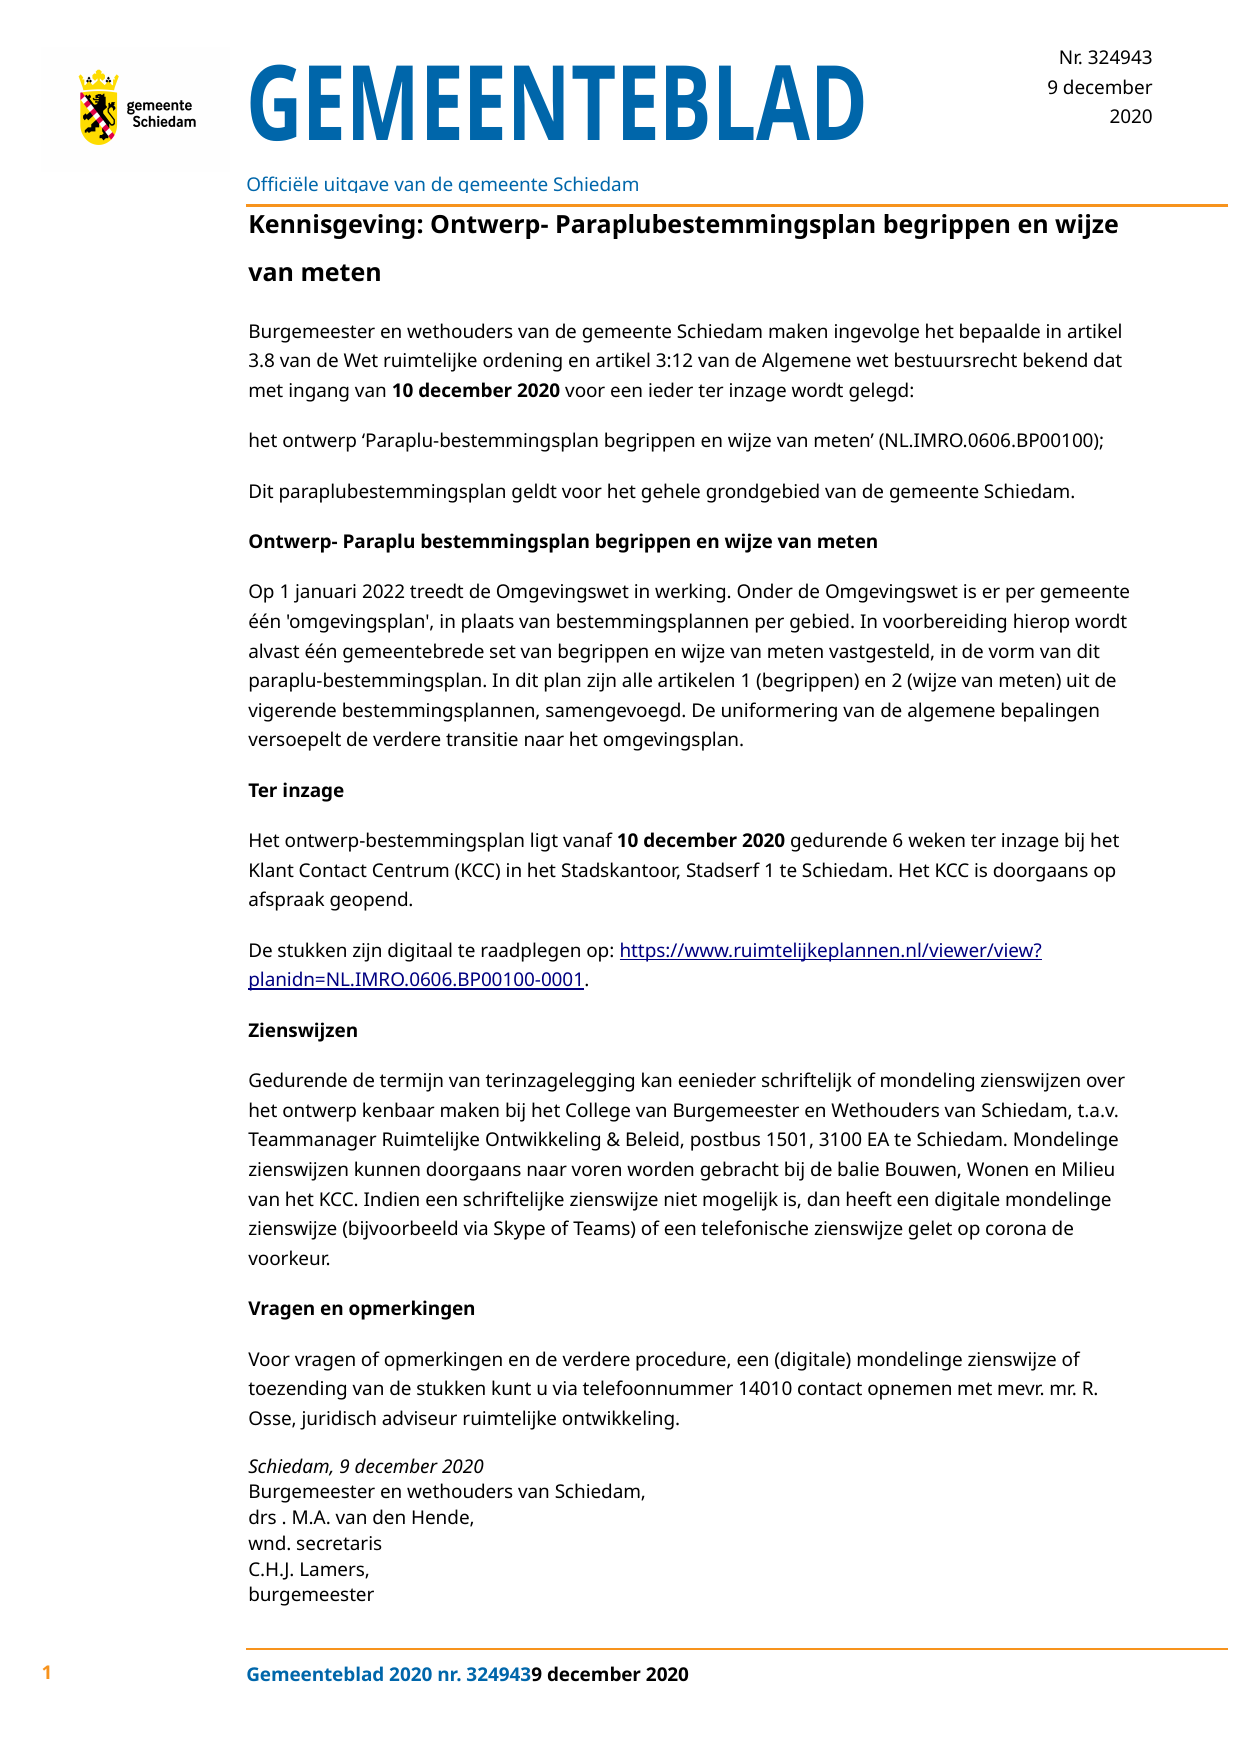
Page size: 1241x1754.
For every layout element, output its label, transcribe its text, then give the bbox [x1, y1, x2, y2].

text C.H.J. Lamers, [248, 1556, 1152, 1581]
text Ter inzage [248, 777, 1152, 803]
text Op 1 januari 2022 treedt de Omgevingswet in werking. Onder de Omgevingswet is er per gemeente één 'omgevingsplan', in plaats van bestemmingsplannen per gebied. In voorbereiding hierop wordt alvast één gemeentebrede set van begrippen en wijze van meten vastgesteld, in de vorm van dit paraplu-bestemmingsplan. In dit plan zijn alle artikelen 1 (begrippen) en 2 (wijze van meten) uit de vigerende bestemmingsplannen, samengevoegd. De uniformering van de algemene bepalingen versoepelt de verdere transitie naar het omgevingsplan. [248, 579, 1152, 752]
picture [41, 47, 231, 172]
text Burgemeester en wethouders van de gemeente Schiedam maken ingevolge het bepaalde in artikel 3.8 van de Wet ruimtelijke ordening en artikel 3:12 van de Algemene wet bestuursrecht bekend dat met ingang van 10 december 2020 voor een ieder ter inzage wordt gelegd: [248, 318, 1152, 403]
text burgemeester [248, 1581, 1152, 1607]
text Kennisgeving: Ontwerp- Paraplubestemmingsplan begrippen en wijze van meten [248, 207, 1152, 288]
text Vragen en opmerkingen [248, 1295, 1152, 1321]
text De stukken zijn digitaal te raadplegen op: https://www.ruimtelijkeplannen.nl/viewer/view?planidn=NL.IMRO.0606.BP00100-0001. [248, 937, 1152, 992]
text Het ontwerp-bestemmingsplan ligt vanaf 10 december 2020 gedurende 6 weken ter inzage bij het Klant Contact Centrum (KCC) in het Stadskantoor, Stadserf 1 te Schiedam. Het KCC is doorgaans op afspraak geopend. [248, 827, 1152, 912]
text Dit paraplubestemmingsplan geldt voor het gehele grondgebied van de gemeente Schiedam. [248, 478, 1152, 504]
text Burgemeester en wethouders van Schiedam, [248, 1478, 1152, 1504]
text Schiedam, 9 december 2020 [248, 1453, 1152, 1478]
text Gedurende de termijn van terinzagelegging kan eenieder schriftelijk of mondeling zienswijzen over het ontwerp kenbaar maken bij het College van Burgemeester en Wethouders van Schiedam, t.a.v. Teammanager Ruimtelijke Ontwikkeling & Beleid, postbus 1501, 3100 EA te Schiedam. Mondelinge zienswijzen kunnen doorgaans naar voren worden gebracht bij de balie Bouwen, Wonen en Milieu van het KCC. Indien een schriftelijke zienswijze niet mogelijk is, dan heeft een digitale mondelinge zienswijze (bijvoorbeeld via Skype of Teams) of een telefonische zienswijze gelet op corona de voorkeur. [248, 1067, 1152, 1271]
text Zienswijzen [248, 1017, 1152, 1043]
text wnd. secretaris [248, 1530, 1152, 1556]
text het ontwerp ‘Paraplu-bestemmingsplan begrippen en wijze van meten’ (NL.IMRO.0606.BP00100); [248, 427, 1152, 453]
text drs . M.A. van den Hende, [248, 1504, 1152, 1530]
text Voor vragen of opmerkingen en de verdere procedure, een (digitale) mondelinge zienswijze of toezending van de stukken kunt u via telefoonnummer 14010 contact opnemen met mevr. mr. R. Osse, juridisch adviseur ruimtelijke ontwikkeling. [248, 1346, 1152, 1431]
text Ontwerp- Paraplu bestemmingsplan begrippen en wijze van meten [248, 528, 1152, 554]
